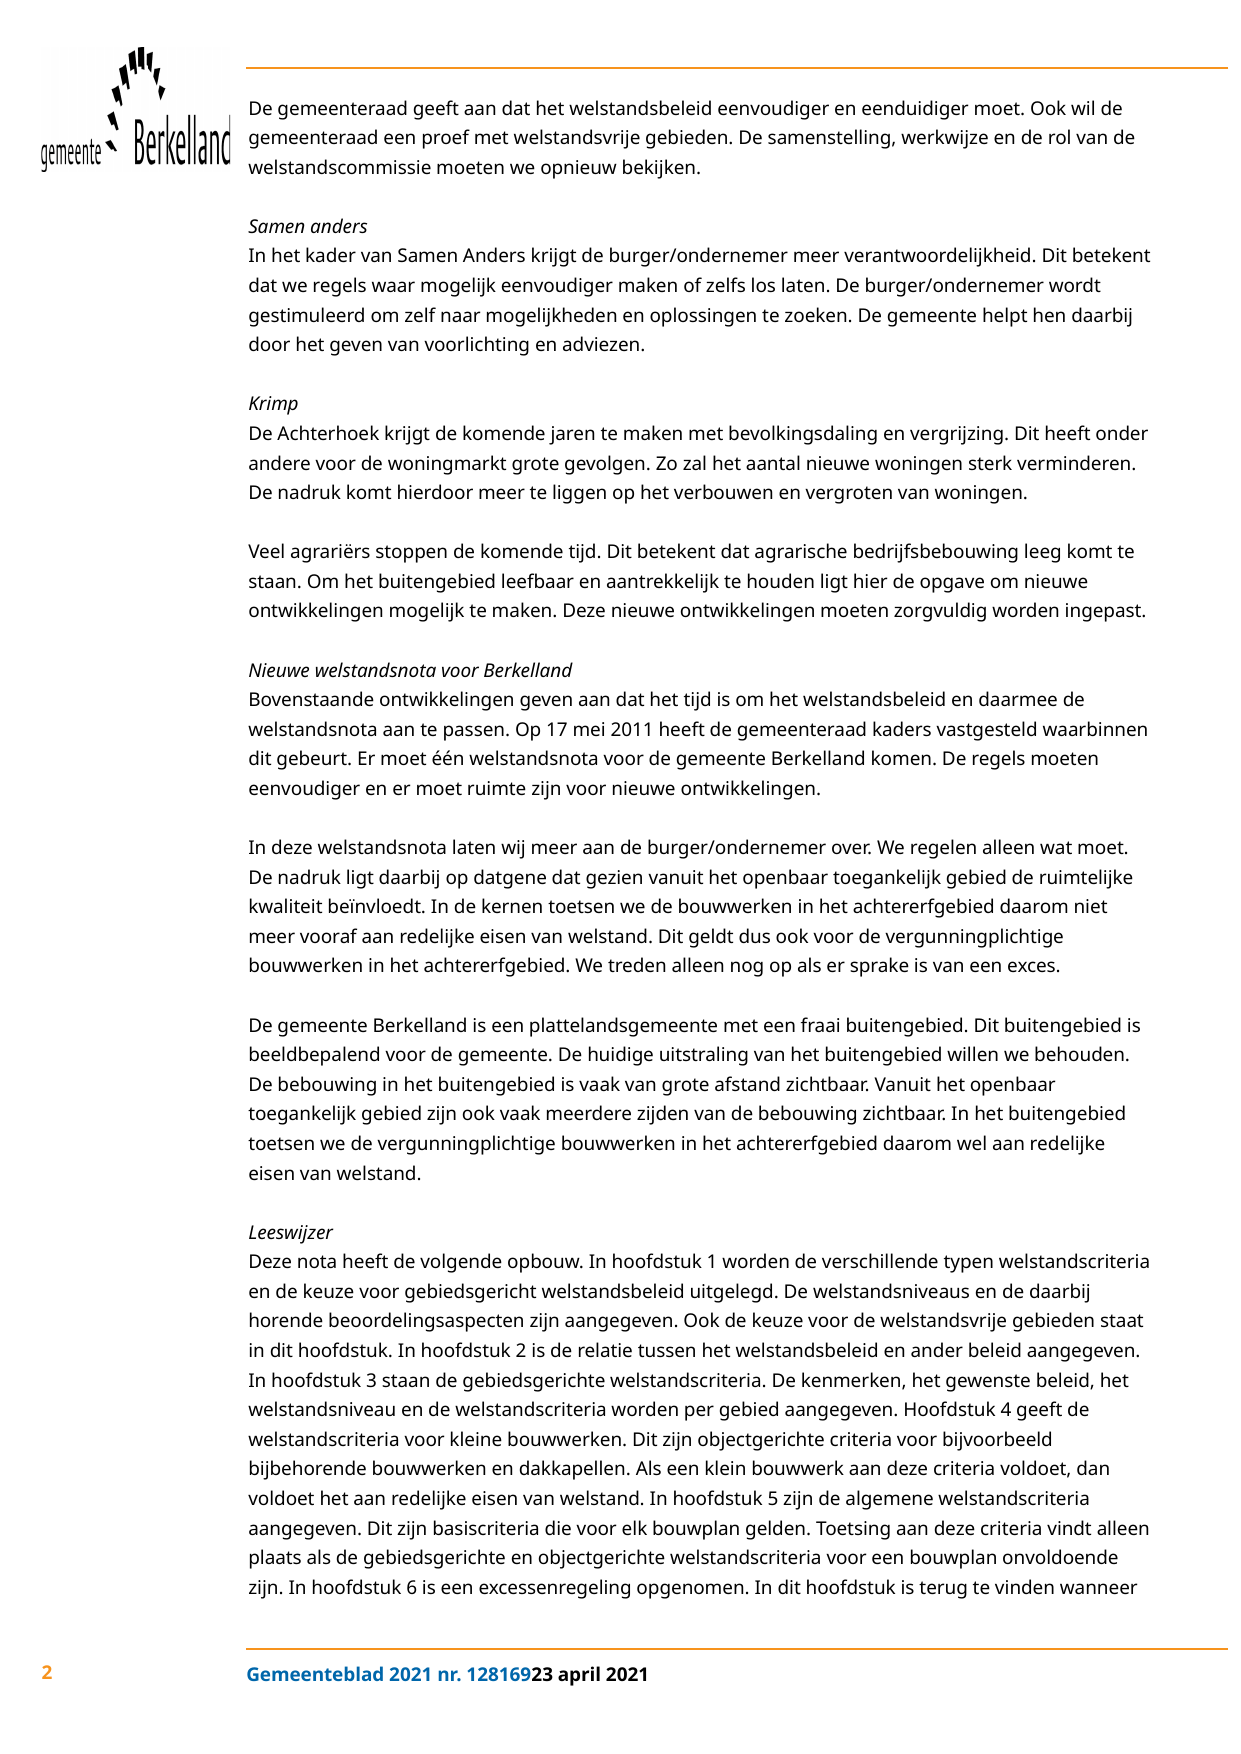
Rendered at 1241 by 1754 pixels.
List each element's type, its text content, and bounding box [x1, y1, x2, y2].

text Nieuwe welstandsnota voor Berkelland [248, 657, 1152, 683]
text Samen anders [248, 213, 1152, 239]
text De Achterhoek krijgt de komende jaren te maken met bevolkingsdaling en vergrijzing. Dit heeft onder andere voor de woningmarkt grote gevolgen. Zo zal het aantal nieuwe woningen sterk verminderen. De nadruk komt hierdoor meer te liggen op het verbouwen en vergroten van woningen. [248, 420, 1152, 505]
text Krimp [248, 391, 1152, 416]
picture [41, 47, 231, 172]
text De gemeente Berkelland is een plattelandsgemeente met een fraai buitengebied. Dit buitengebied is beeldbepalend voor de gemeente. De huidige uitstraling van het buitengebied willen we behouden. De bebouwing in het buitengebied is vaak van grote afstand zichtbaar. Vanuit het openbaar toegankelijk gebied zijn ook vaak meerdere zijden van de bebouwing zichtbaar. In het buitengebied toetsen we de vergunningplichtige bouwwerken in het achtererfgebied daarom wel aan redelijke eisen van welstand. [248, 1012, 1152, 1186]
text Leeswijzer [248, 1219, 1152, 1245]
text De gemeenteraad geeft aan dat het welstandsbeleid eenvoudiger en eenduidiger moet. Ook wil de gemeenteraad een proef met welstandsvrije gebieden. De samenstelling, werkwijze en de rol van de welstandscommissie moeten we opnieuw bekijken. [248, 95, 1152, 180]
text In deze welstandsnota laten wij meer aan de burger/ondernemer over. We regelen alleen wat moet. De nadruk ligt daarbij op datgene dat gezien vanuit het openbaar toegankelijk gebied de ruimtelijke kwaliteit beïnvloedt. In de kernen toetsen we de bouwwerken in het achtererfgebied daarom niet meer vooraf aan redelijke eisen van welstand. Dit geldt dus ook voor de vergunningplichtige bouwwerken in het achtererfgebied. We treden alleen nog op als er sprake is van een exces. [248, 834, 1152, 978]
text Bovenstaande ontwikkelingen geven aan dat het tijd is om het welstandsbeleid en daarmee de welstandsnota aan te passen. Op 17 mei 2011 heeft de gemeenteraad kaders vastgesteld waarbinnen dit gebeurt. Er moet één welstandsnota voor de gemeente Berkelland komen. De regels moeten eenvoudiger en er moet ruimte zijn voor nieuwe ontwikkelingen. [248, 686, 1152, 801]
text Deze nota heeft de volgende opbouw. In hoofdstuk 1 worden de verschillende typen welstandscriteria en de keuze voor gebiedsgericht welstandsbeleid uitgelegd. De welstandsniveaus en de daarbij horende beoordelingsaspecten zijn aangegeven. Ook de keuze voor de welstandsvrije gebieden staat in dit hoofdstuk. In hoofdstuk 2 is de relatie tussen het welstandsbeleid en ander beleid aangegeven. In hoofdstuk 3 staan de gebiedsgerichte welstandscriteria. De kenmerken, het gewenste beleid, het welstandsniveau en de welstandscriteria worden per gebied aangegeven. Hoofdstuk 4 geeft de welstandscriteria voor kleine bouwwerken. Dit zijn objectgerichte criteria voor bijvoorbeeld bijbehorende bouwwerken en dakkapellen. Als een klein bouwwerk aan deze criteria voldoet, dan voldoet het aan redelijke eisen van welstand. In hoofdstuk 5 zijn de algemene welstandscriteria aangegeven. Dit zijn basiscriteria die voor elk bouwplan gelden. Toetsing aan deze criteria vindt alleen plaats als de gebiedsgerichte en objectgerichte welstandscriteria voor een bouwplan onvoldoende zijn. In hoofdstuk 6 is een excessenregeling opgenomen. In dit hoofdstuk is terug te vinden wanneer [248, 1248, 1152, 1600]
text In het kader van Samen Anders krijgt de burger/ondernemer meer verantwoordelijkheid. Dit betekent dat we regels waar mogelijk eenvoudiger maken of zelfs los laten. De burger/ondernemer wordt gestimuleerd om zelf naar mogelijkheden en oplossingen te zoeken. De gemeente helpt hen daarbij door het geven van voorlichting en adviezen. [248, 243, 1152, 357]
text Veel agrariërs stoppen de komende tijd. Dit betekent dat agrarische bedrijfsbebouwing leeg komt te staan. Om het buitengebied leefbaar en aantrekkelijk te houden ligt hier de opgave om nieuwe ontwikkelingen mogelijk te maken. Deze nieuwe ontwikkelingen moeten zorgvuldig worden ingepast. [248, 538, 1152, 623]
